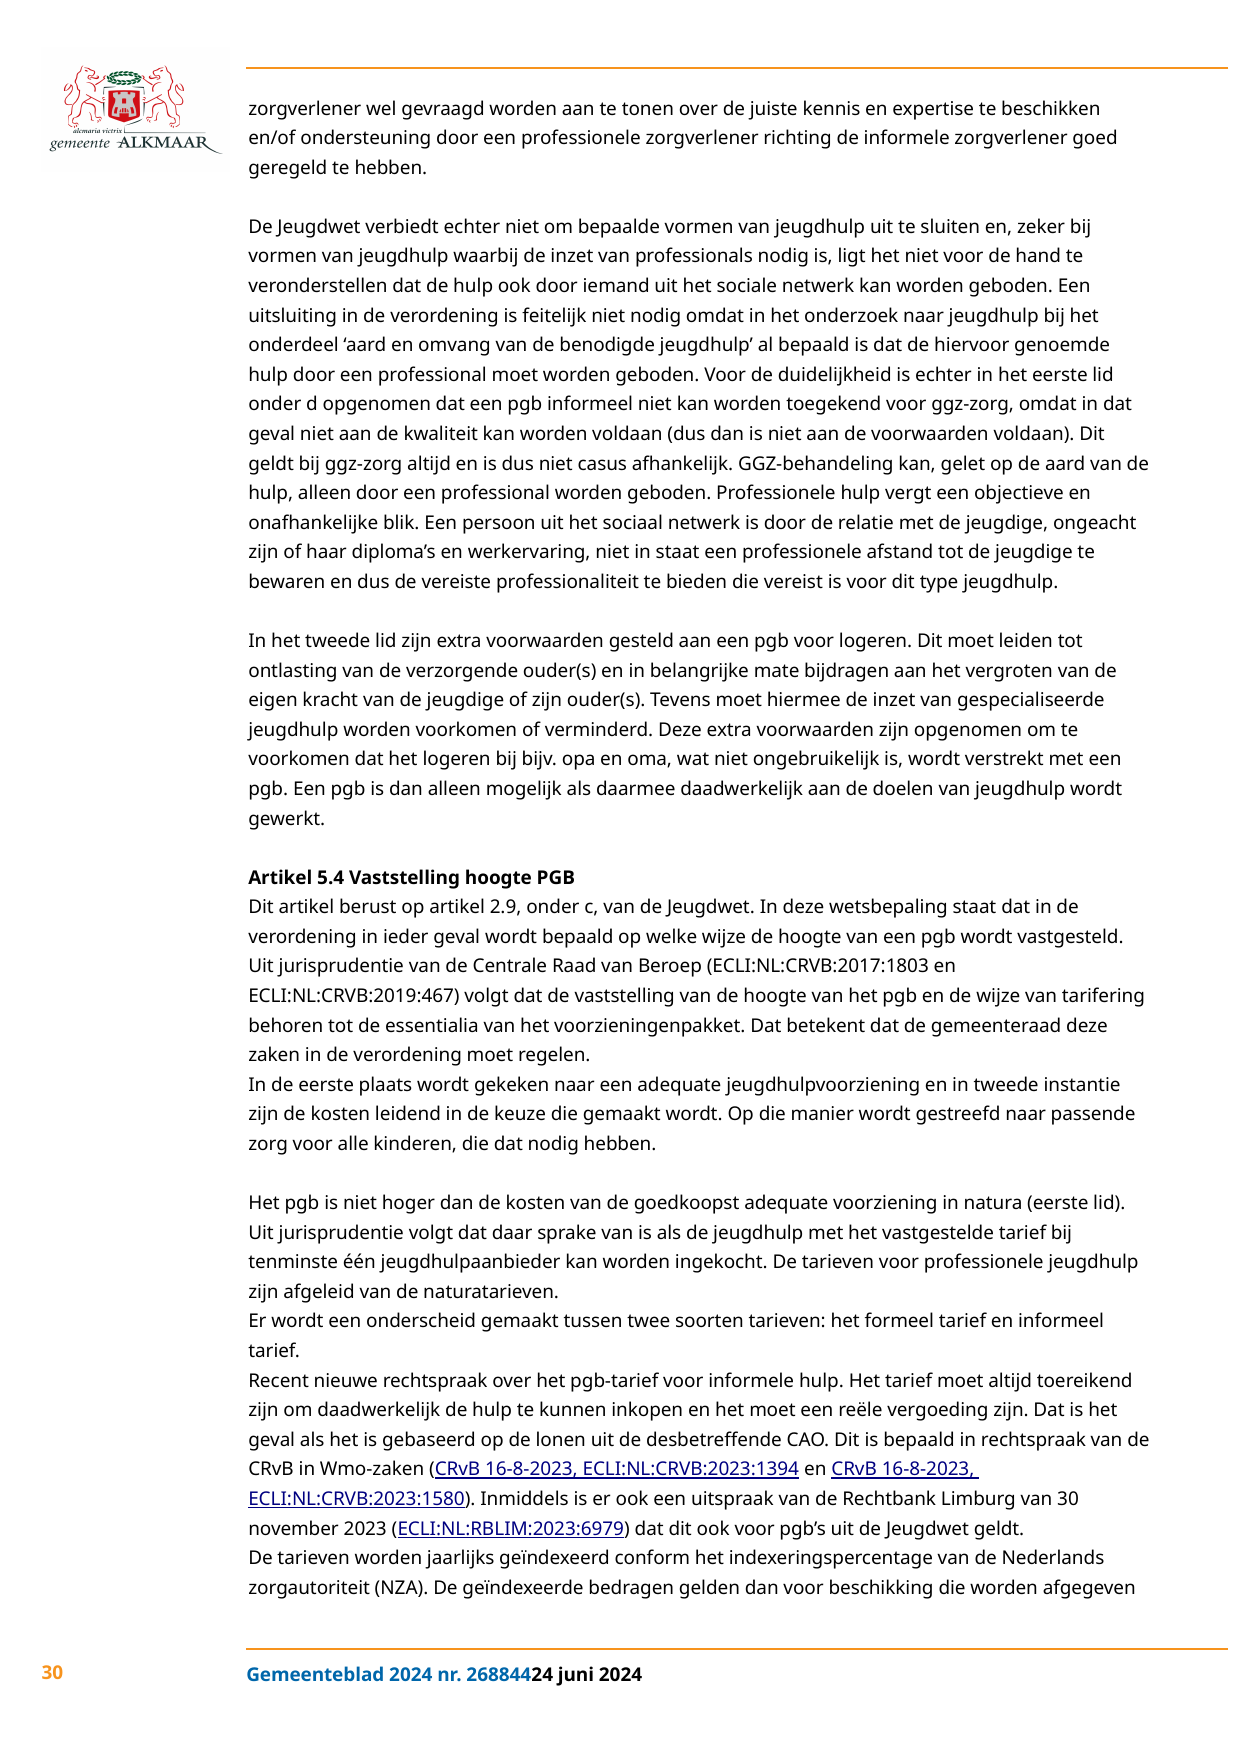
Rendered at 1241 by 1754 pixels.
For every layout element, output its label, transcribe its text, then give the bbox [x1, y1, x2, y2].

text zorgverlener wel gevraagd worden aan te tonen over de juiste kennis en expertise te beschikken en/of ondersteuning door een professionele zorgverlener richting de informele zorgverlener goed geregeld te hebben. [248, 95, 1152, 180]
text Recent nieuwe rechtspraak over het pgb-tarief voor informele hulp. Het tarief moet altijd toereikend zijn om daadwerkelijk de hulp te kunnen inkopen en het moet een reële vergoeding zijn. Dat is het geval als het is gebaseerd op de lonen uit de desbetreffende CAO. Dit is bepaald in rechtspraak van de CRvB in Wmo-zaken (CRvB 16-8-2023, ECLI:NL:CRVB:2023:1394 en CRvB 16-8-2023, ECLI:NL:CRVB:2023:1580). Inmiddels is er ook een uitspraak van de Rechtbank Limburg van 30 november 2023 (ECLI:NL:RBLIM:2023:6979) dat dit ook voor pgb’s uit de Jeugdwet geldt. [248, 1367, 1152, 1541]
picture [41, 47, 231, 172]
text Dit artikel berust op artikel 2.9, onder c, van de Jeugdwet. In deze wetsbepaling staat dat in de verordening in ieder geval wordt bepaald op welke wijze de hoogte van een pgb wordt vastgesteld. Uit jurisprudentie van de Centrale Raad van Beroep (ECLI:NL:CRVB:2017:1803 en ECLI:NL:CRVB:2019:467) volgt dat de vaststelling van de hoogte van het pgb en de wijze van tarifering behoren tot de essentialia van het voorzieningenpakket. Dat betekent dat de gemeenteraad deze zaken in de verordening moet regelen. [248, 893, 1152, 1067]
text In de eerste plaats wordt gekeken naar een adequate jeugdhulpvoorziening en in tweede instantie zijn de kosten leidend in de keuze die gemaakt wordt. Op die manier wordt gestreefd naar passende zorg voor alle kinderen, die dat nodig hebben. [248, 1071, 1152, 1156]
text Artikel 5.4 Vaststelling hoogte PGB [248, 864, 1152, 890]
text Er wordt een onderscheid gemaakt tussen twee soorten tarieven: het formeel tarief en informeel tarief. [248, 1308, 1152, 1363]
text Het pgb is niet hoger dan de kosten van de goedkoopst adequate voorziening in natura (eerste lid). Uit jurisprudentie volgt dat daar sprake van is als de jeugdhulp met het vastgestelde tarief bij tenminste één jeugdhulpaanbieder kan worden ingekocht. De tarieven voor professionele jeugdhulp zijn afgeleid van de naturatarieven. [248, 1189, 1152, 1304]
text De Jeugdwet verbiedt echter niet om bepaalde vormen van jeugdhulp uit te sluiten en, zeker bij vormen van jeugdhulp waarbij de inzet van professionals nodig is, ligt het niet voor de hand te veronderstellen dat de hulp ook door iemand uit het sociale netwerk kan worden geboden. Een uitsluiting in de verordening is feitelijk niet nodig omdat in het onderzoek naar jeugdhulp bij het onderdeel ‘aard en omvang van de benodigde jeugdhulp’ al bepaald is dat de hiervoor genoemde hulp door een professional moet worden geboden. Voor de duidelijkheid is echter in het eerste lid onder d opgenomen dat een pgb informeel niet kan worden toegekend voor ggz-zorg, omdat in dat geval niet aan de kwaliteit kan worden voldaan (dus dan is niet aan de voorwaarden voldaan). Dit geldt bij ggz-zorg altijd en is dus niet casus afhankelijk. GGZ-behandeling kan, gelet op de aard van de hulp, alleen door een professional worden geboden. Professionele hulp vergt een objectieve en onafhankelijke blik. Een persoon uit het sociaal netwerk is door de relatie met de jeugdige, ongeacht zijn of haar diploma’s en werkervaring, niet in staat een professionele afstand tot de jeugdige te bewaren en dus de vereiste professionaliteit te bieden die vereist is voor dit type jeugdhulp. [248, 213, 1152, 594]
text In het tweede lid zijn extra voorwaarden gesteld aan een pgb voor logeren. Dit moet leiden tot ontlasting van de verzorgende ouder(s) en in belangrijke mate bijdragen aan het vergroten van de eigen kracht van de jeugdige of zijn ouder(s). Tevens moet hiermee de inzet van gespecialiseerde jeugdhulp worden voorkomen of verminderd. Deze extra voorwaarden zijn opgenomen om te voorkomen dat het logeren bij bijv. opa en oma, wat niet ongebruikelijk is, wordt verstrekt met een pgb. Een pgb is dan alleen mogelijk als daarmee daadwerkelijk aan de doelen van jeugdhulp wordt gewerkt. [248, 627, 1152, 831]
text De tarieven worden jaarlijks geïndexeerd conform het indexeringspercentage van de Nederlands zorgautoriteit (NZA). De geïndexeerde bedragen gelden dan voor beschikking die worden afgegeven [248, 1544, 1152, 1600]
